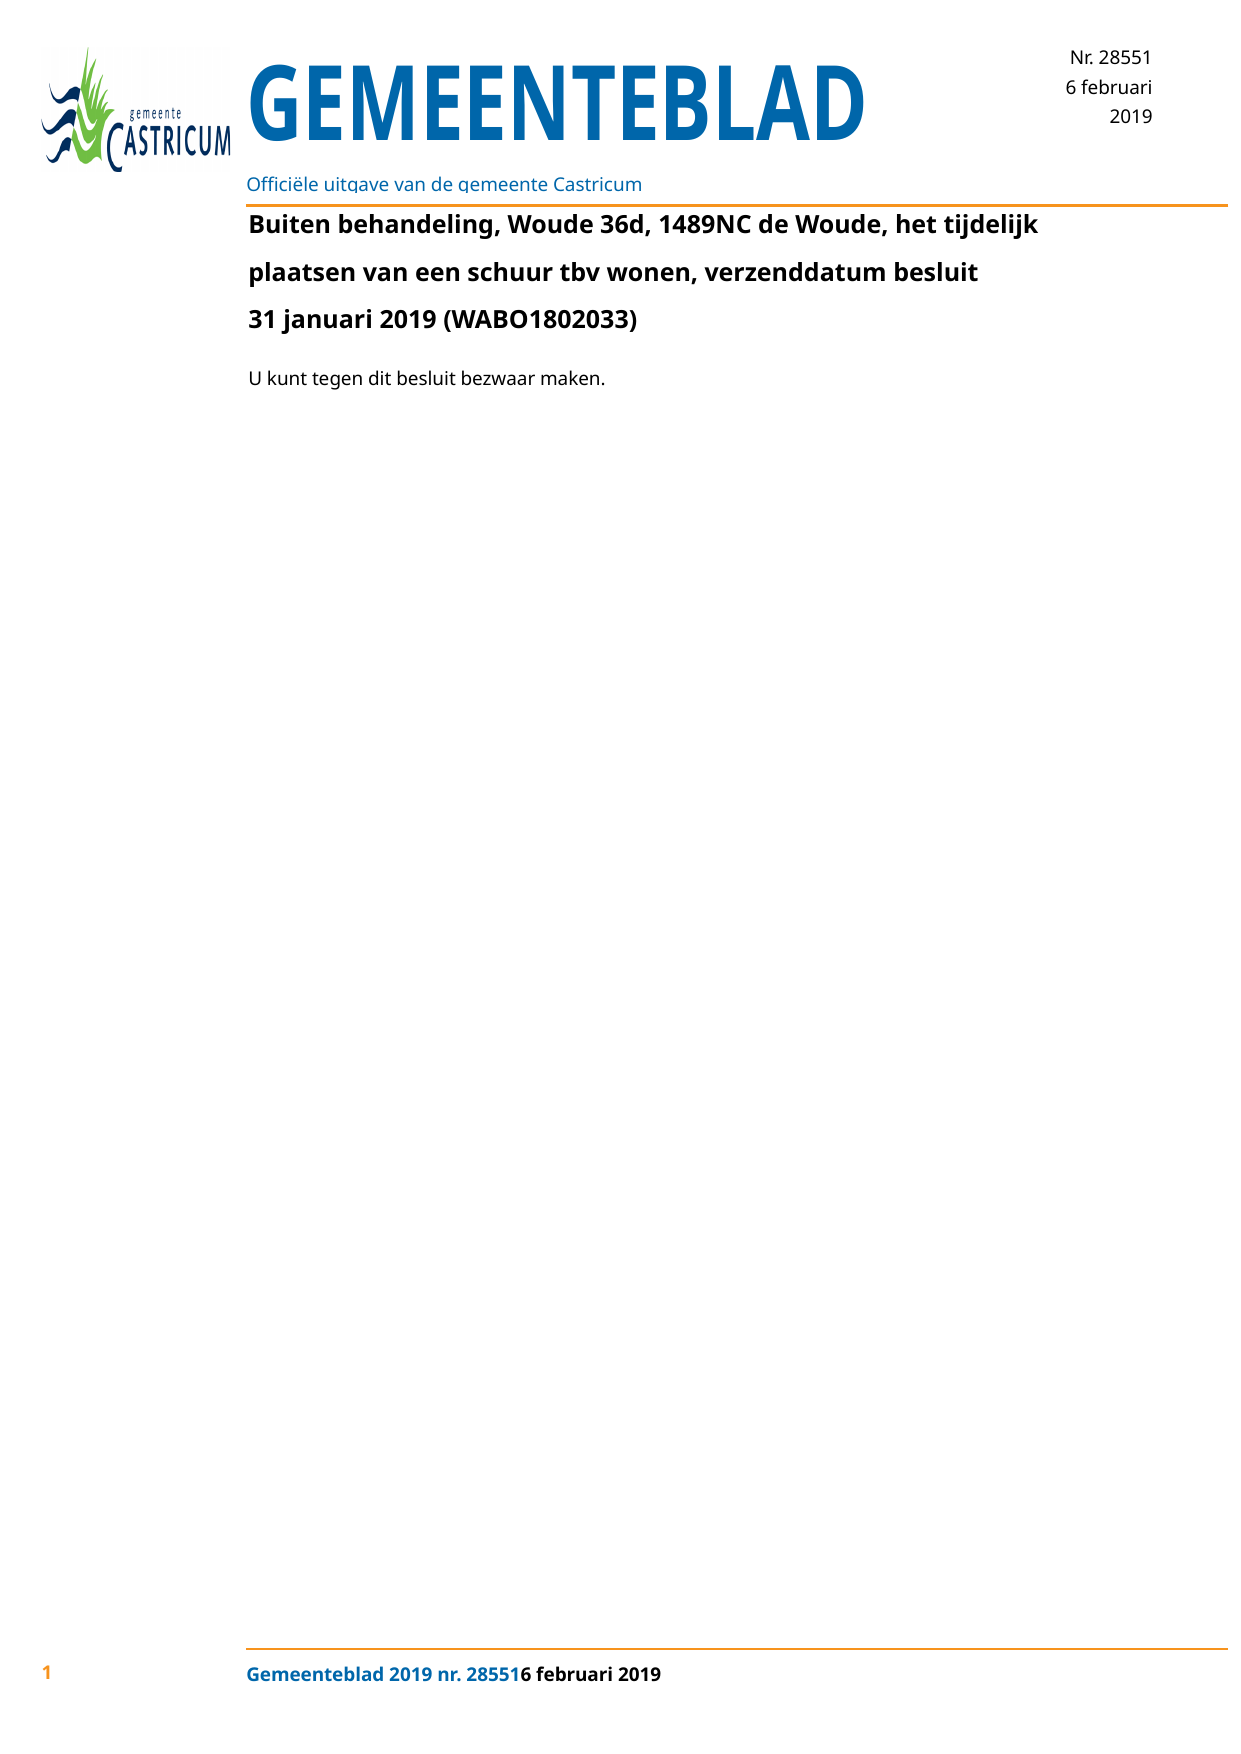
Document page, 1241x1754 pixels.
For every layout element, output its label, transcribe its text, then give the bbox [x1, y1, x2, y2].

text Buiten behandeling, Woude 36d, 1489NC de Woude, het tijdelijk plaatsen van een schuur tbv wonen, verzenddatum besluit 31 januari 2019 (WABO1802033) [248, 207, 1152, 336]
picture [41, 47, 231, 172]
text U kunt tegen dit besluit bezwaar maken. [248, 366, 1152, 391]
